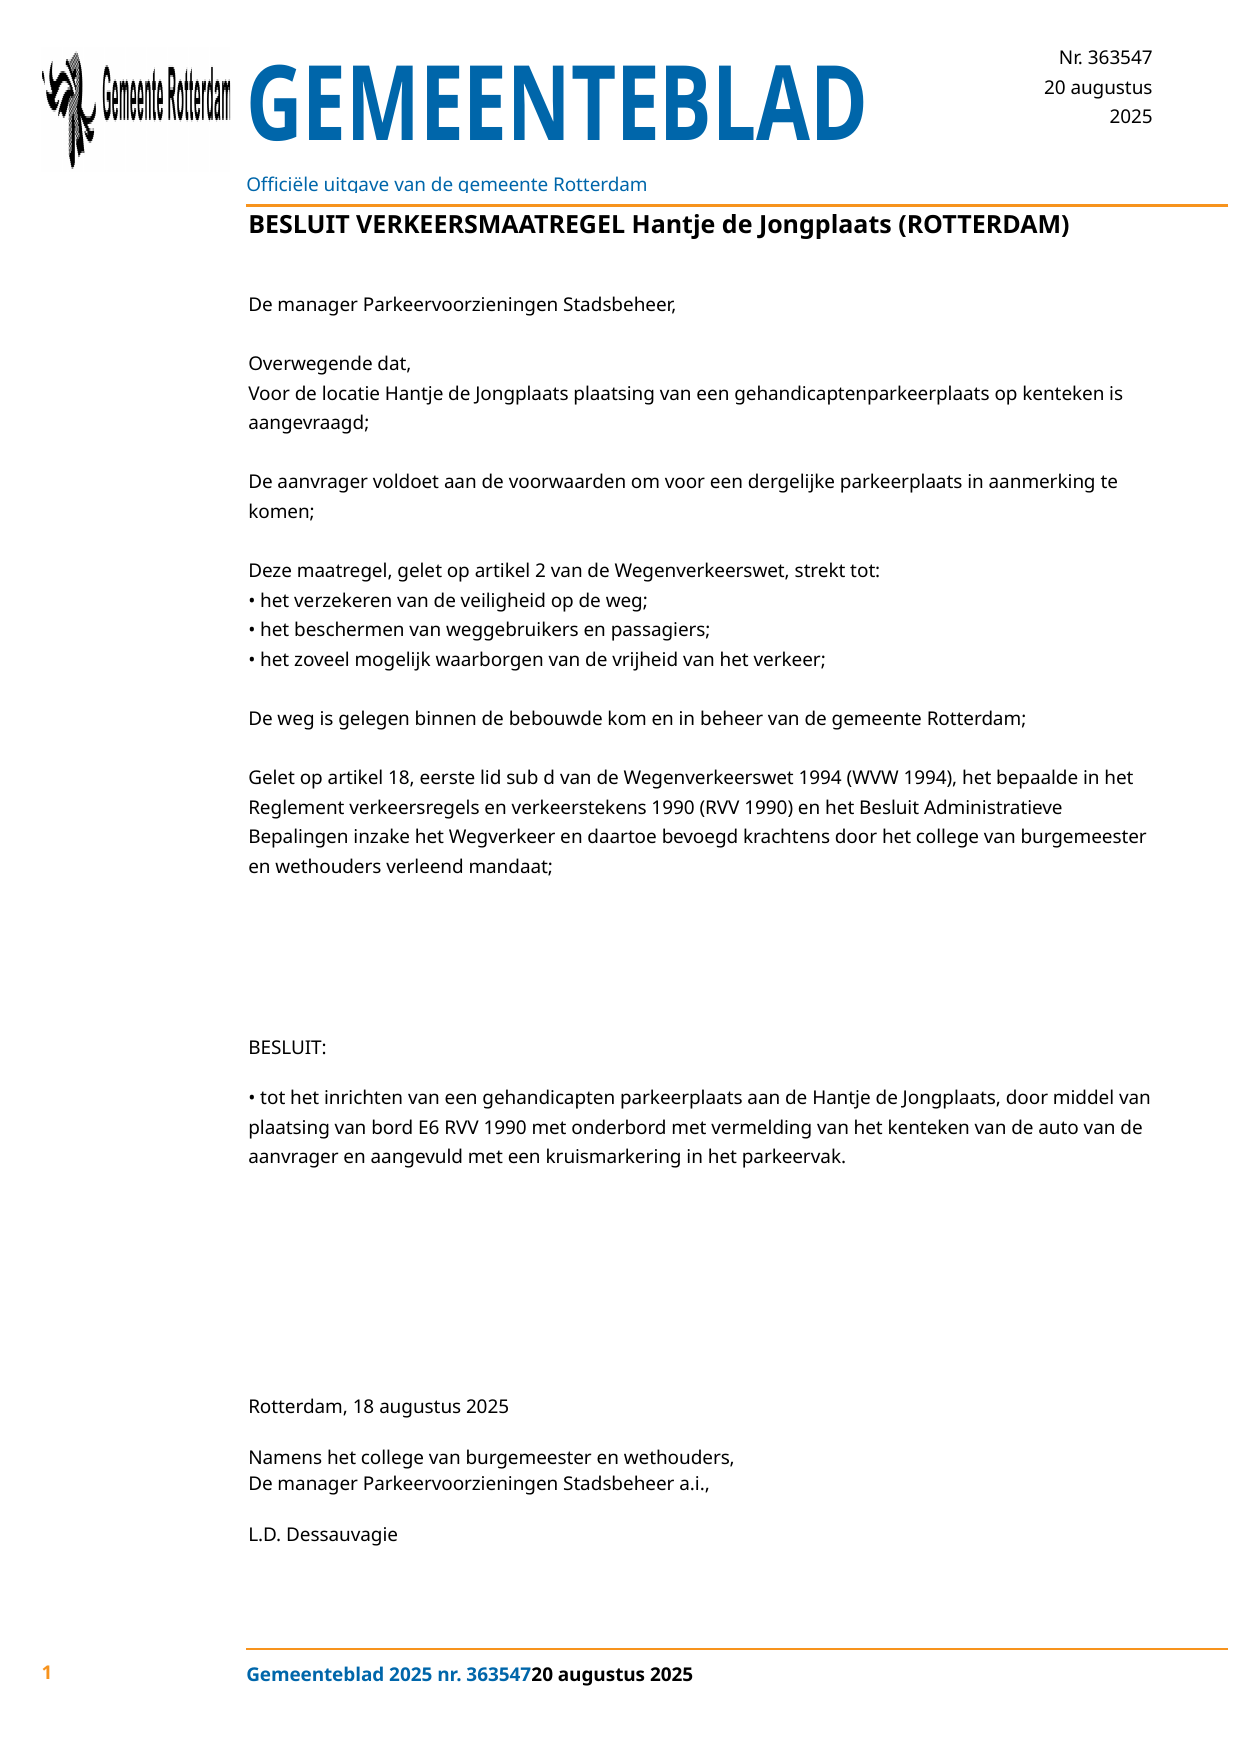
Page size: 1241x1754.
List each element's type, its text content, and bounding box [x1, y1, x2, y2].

text Overwegende dat, [248, 350, 1152, 376]
text Rotterdam, 18 augustus 2025 [248, 1393, 1152, 1419]
text • het beschermen van weggebruikers en passagiers; [248, 616, 1152, 642]
text De manager Parkeervoorzieningen Stadsbeheer a.i., [248, 1470, 1152, 1496]
text Namens het college van burgemeester en wethouders, [248, 1444, 1152, 1470]
text Gelet op artikel 18, eerste lid sub d van de Wegenverkeerswet 1994 (WVW 1994), het bepaalde in het Reglement verkeersregels en verkeerstekens 1990 (RVV 1990) en het Besluit Administratieve Bepalingen inzake het Wegverkeer en daartoe bevoegd krachtens door het college van burgemeester en wethouders verleend mandaat; [248, 764, 1152, 879]
text BESLUIT VERKEERSMAATREGEL Hantje de Jongplaats (ROTTERDAM) [248, 207, 1152, 241]
text L.D. Dessauvagie [248, 1522, 1152, 1547]
text De weg is gelegen binnen de bebouwde kom en in beheer van de gemeente Rotterdam; [248, 705, 1152, 731]
text • het verzekeren van de veiligheid op de weg; [248, 587, 1152, 613]
text BESLUIT: [248, 1034, 1152, 1060]
text • het zoveel mogelijk waarborgen van de vrijheid van het verkeer; [248, 646, 1152, 672]
text De aanvrager voldoet aan de voorwaarden om voor een dergelijke parkeerplaats in aanmerking te komen; [248, 468, 1152, 524]
text • tot het inrichten van een gehandicapten parkeerplaats aan de Hantje de Jongplaats, door middel van plaatsing van bord E6 RVV 1990 met onderbord met vermelding van het kenteken van de auto van de aanvrager en aangevuld met een kruismarkering in het parkeervak. [248, 1084, 1152, 1169]
text Voor de locatie Hantje de Jongplaats plaatsing van een gehandicaptenparkeerplaats op kenteken is aangevraagd; [248, 380, 1152, 435]
text De manager Parkeervoorzieningen Stadsbeheer, [248, 291, 1152, 317]
text Deze maatregel, gelet op artikel 2 van de Wegenverkeerswet, strekt tot: [248, 557, 1152, 583]
picture [41, 47, 231, 172]
